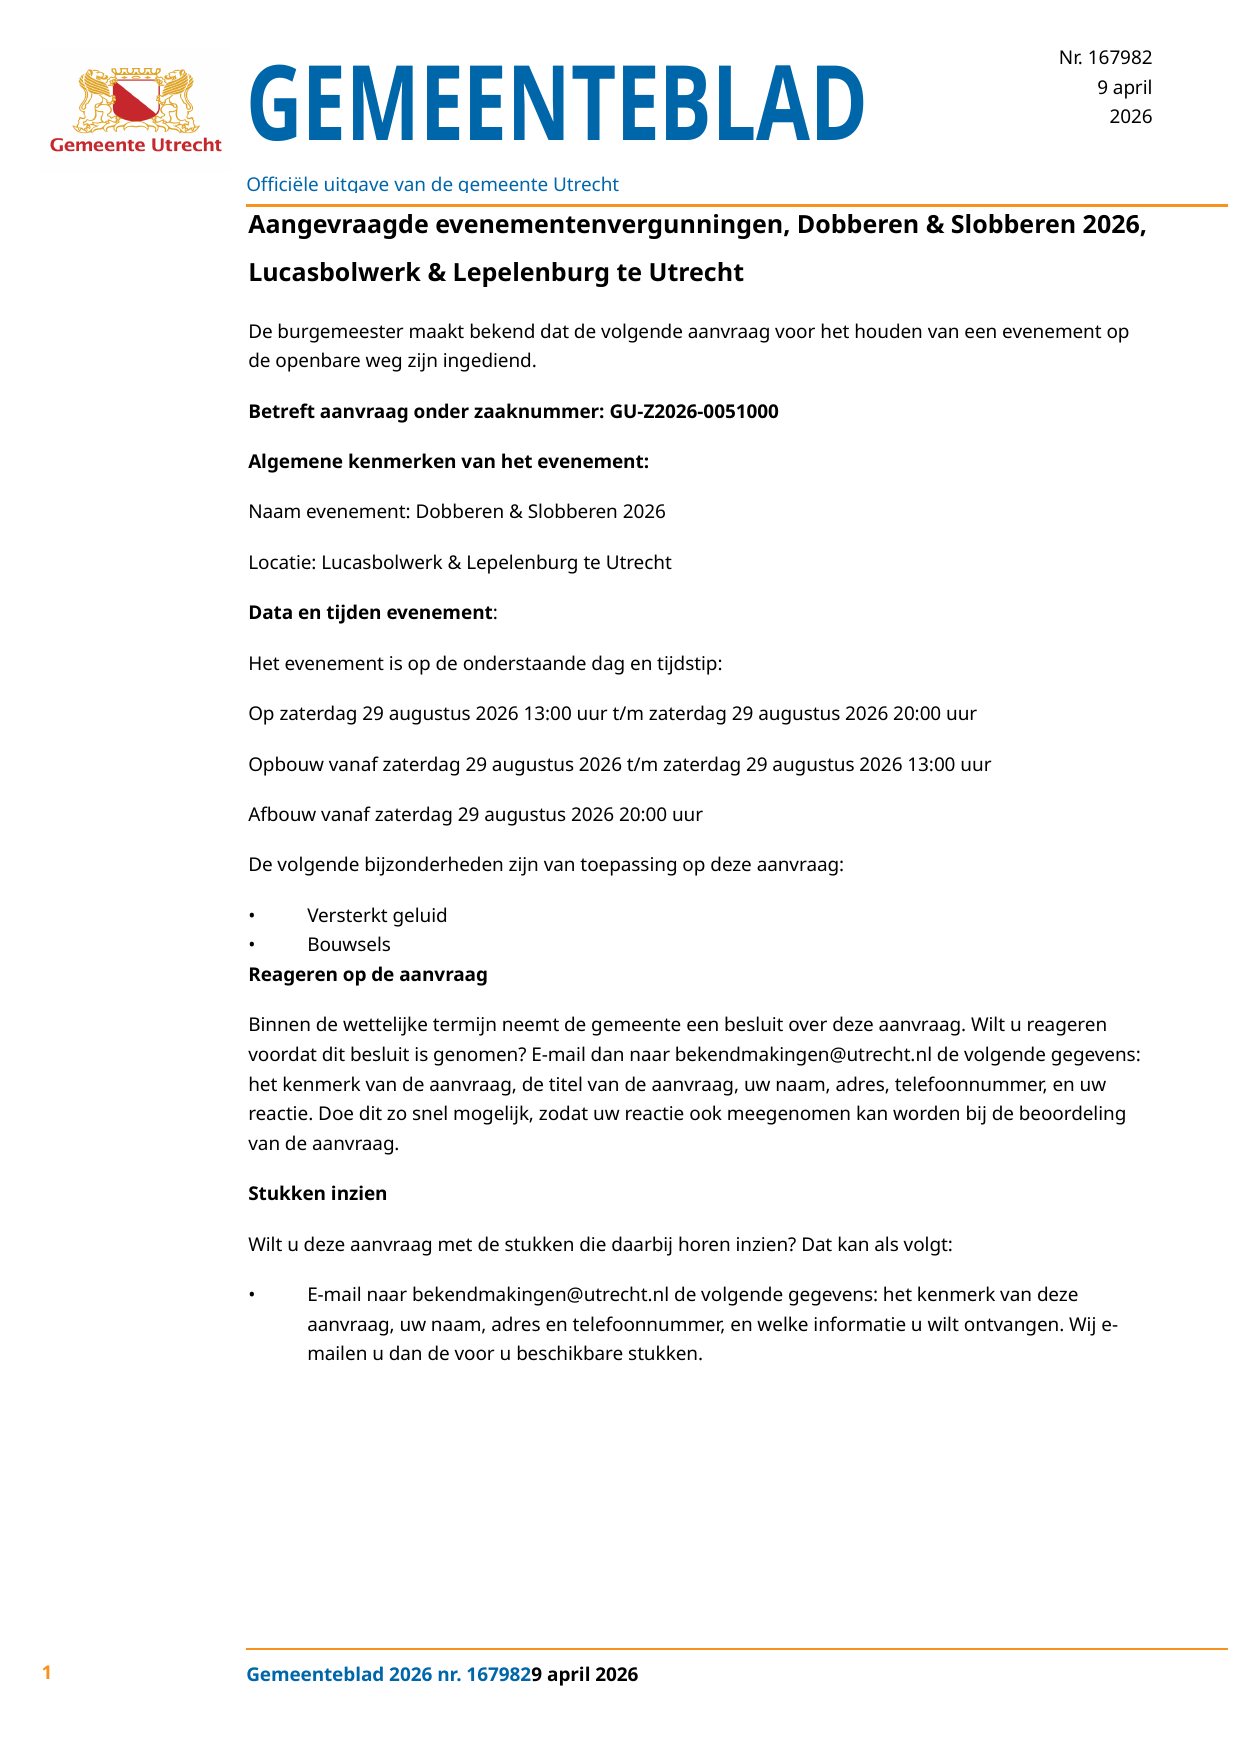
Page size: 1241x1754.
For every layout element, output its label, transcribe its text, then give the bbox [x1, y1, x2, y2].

text Reageren op de aanvraag [248, 961, 1152, 987]
text Afbouw vanaf zaterdag 29 augustus 2026 20:00 uur [248, 801, 1152, 827]
picture [41, 47, 231, 172]
text Op zaterdag 29 augustus 2026 13:00 uur t/m zaterdag 29 augustus 2026 20:00 uur [248, 700, 1152, 726]
text Aangevraagde evenementenvergunningen, Dobberen & Slobberen 2026, Lucasbolwerk & Lepelenburg te Utrecht [248, 207, 1152, 288]
text Algemene kenmerken van het evenement: [248, 448, 1152, 474]
text De volgende bijzonderheden zijn van toepassing op deze aanvraag: [248, 852, 1152, 877]
text Locatie: Lucasbolwerk & Lepelenburg te Utrecht [248, 549, 1152, 575]
list Versterkt geluid [248, 902, 1152, 928]
list E-mail naar bekendmakingen@utrecht.nl de volgende gegevens: het kenmerk van deze aanvraag, uw naam, adres en telefoonnummer, en welke informatie u wilt ontvangen. Wij e-mailen u dan de voor u beschikbare stukken. [248, 1281, 1152, 1366]
text Betreft aanvraag onder zaaknummer: GU-Z2026-0051000 [248, 398, 1152, 424]
text Wilt u deze aanvraag met de stukken die daarbij horen inzien? Dat kan als volgt: [248, 1231, 1152, 1257]
text Opbouw vanaf zaterdag 29 augustus 2026 t/m zaterdag 29 augustus 2026 13:00 uur [248, 751, 1152, 777]
text Het evenement is op de onderstaande dag en tijdstip: [248, 650, 1152, 676]
text Naam evenement: Dobberen & Slobberen 2026 [248, 499, 1152, 524]
text Stukken inzien [248, 1180, 1152, 1206]
text Data en tijden evenement: [248, 599, 1152, 625]
list Bouwsels [248, 932, 1152, 957]
text Binnen de wettelijke termijn neemt de gemeente een besluit over deze aanvraag. Wilt u reageren voordat dit besluit is genomen? E-mail dan naar bekendmakingen@utrecht.nl de volgende gegevens: het kenmerk van de aanvraag, de titel van de aanvraag, uw naam, adres, telefoonnummer, en uw reactie. Doe dit zo snel mogelijk, zodat uw reactie ook meegenomen kan worden bij de beoordeling van de aanvraag. [248, 1012, 1152, 1156]
text De burgemeester maakt bekend dat de volgende aanvraag voor het houden van een evenement op de openbare weg zijn ingediend. [248, 318, 1152, 373]
